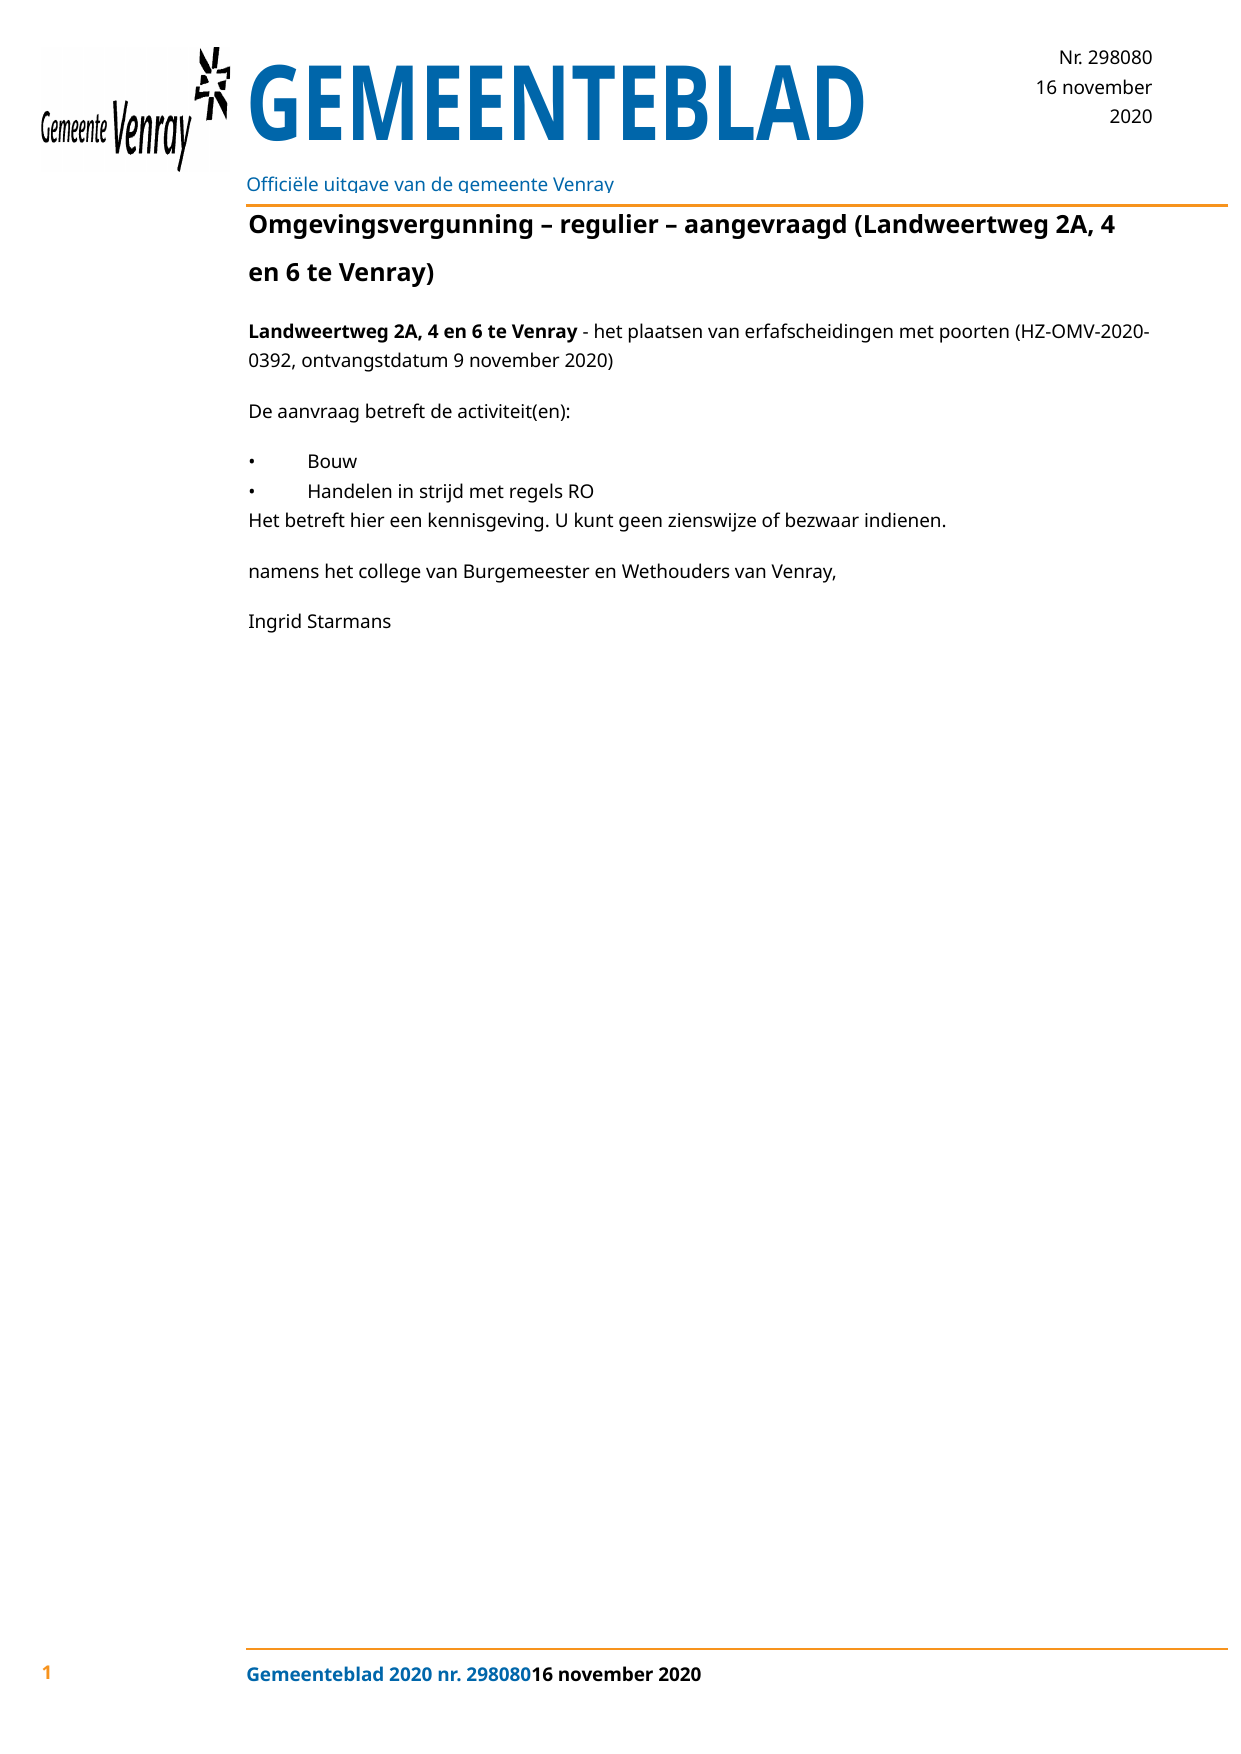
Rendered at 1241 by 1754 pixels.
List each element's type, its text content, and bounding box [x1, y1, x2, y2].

text De aanvraag betreft de activiteit(en): [248, 398, 1152, 424]
text Landweertweg 2A, 4 en 6 te Venray - het plaatsen van erfafscheidingen met poorten (HZ-OMV-2020-0392, ontvangstdatum 9 november 2020) [248, 318, 1152, 373]
text Omgevingsvergunning – regulier – aangevraagd (Landweertweg 2A, 4 en 6 te Venray) [248, 207, 1152, 288]
text Ingrid Starmans [248, 608, 1152, 634]
text namens het college van Burgemeester en Wethouders van Venray, [248, 558, 1152, 584]
list Bouw [248, 448, 1152, 474]
list Handelen in strijd met regels RO [248, 478, 1152, 504]
picture [41, 47, 231, 172]
text Het betreft hier een kennisgeving. U kunt geen zienswijze of bezwaar indienen. [248, 507, 1152, 533]
